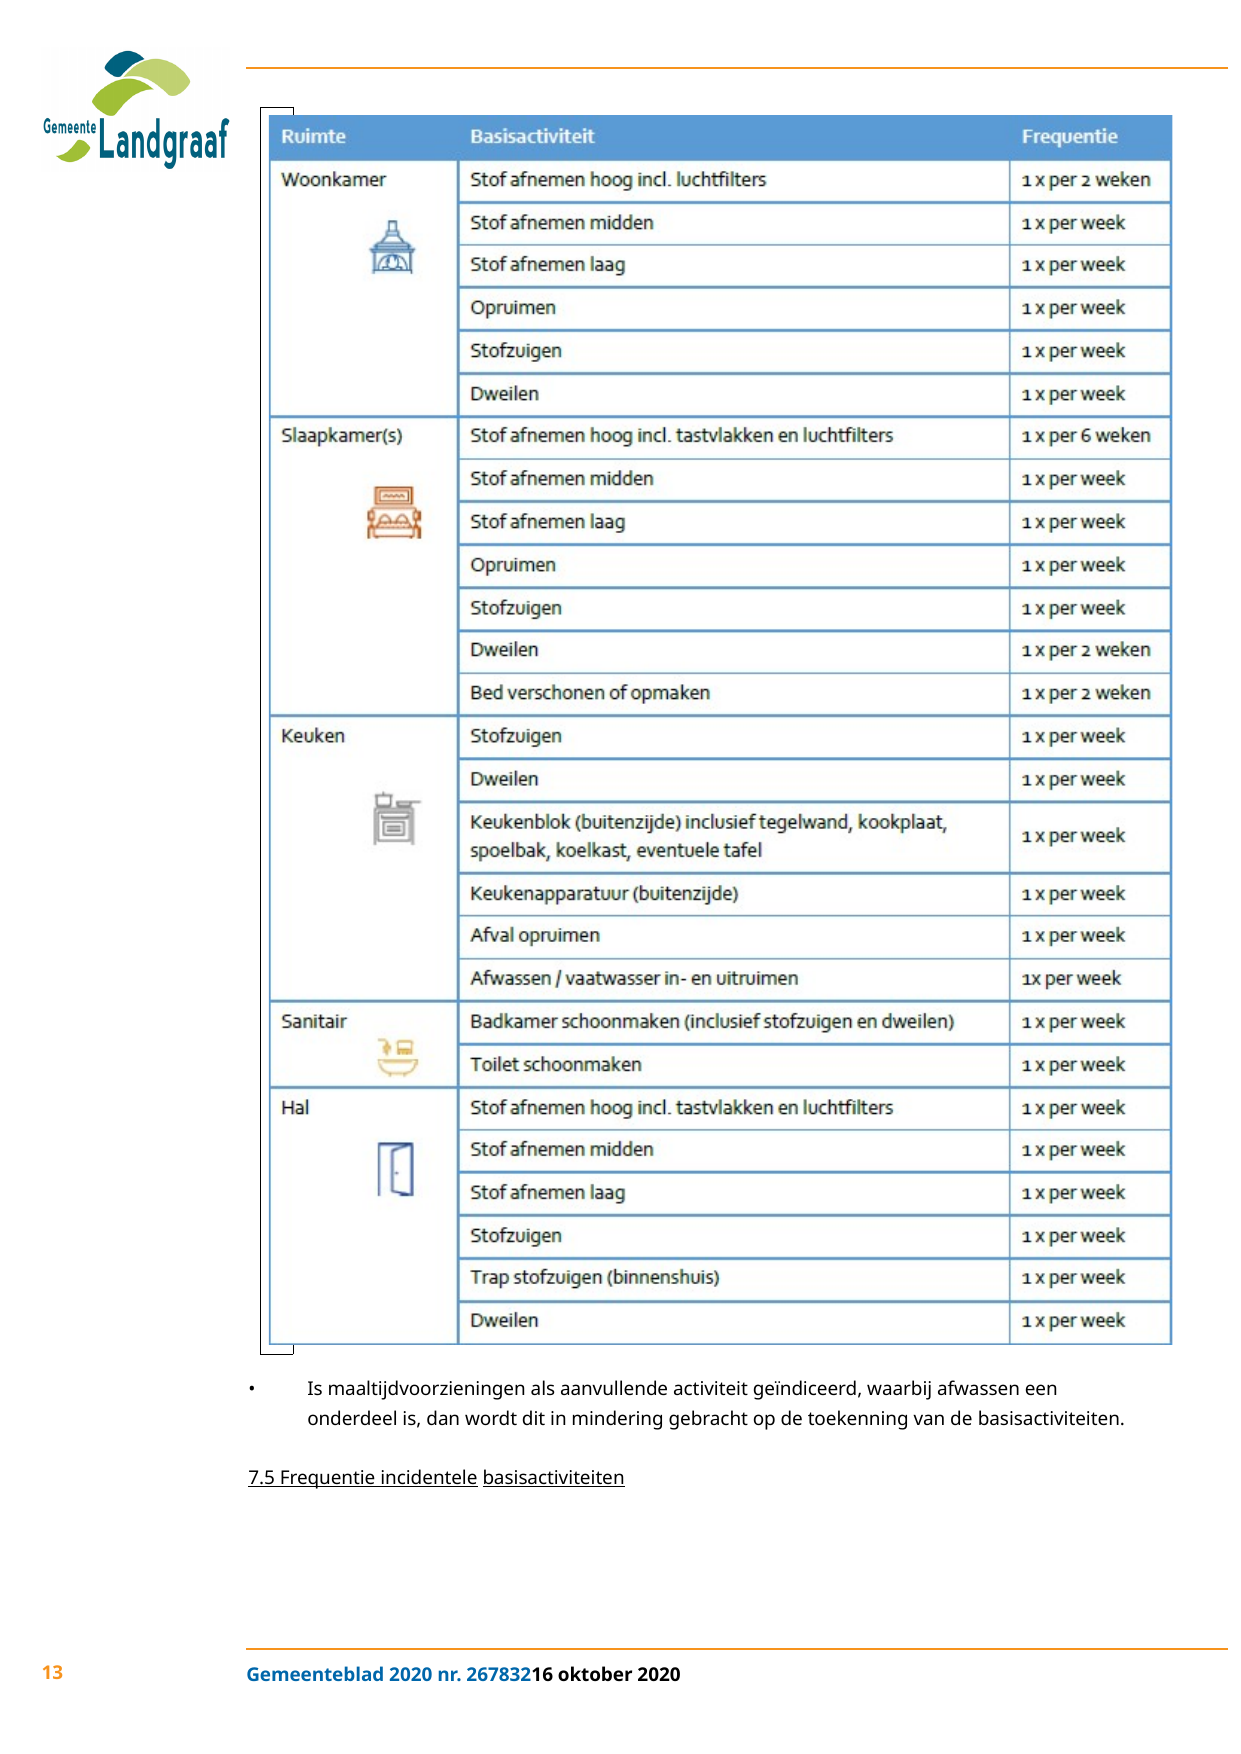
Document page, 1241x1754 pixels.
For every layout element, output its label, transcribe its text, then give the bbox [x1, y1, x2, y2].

list Is maaltijdvoorzieningen als aanvullende activiteit geïndiceerd, waarbij afwassen een onderdeel is, dan wordt dit in mindering gebracht op de toekenning van de basisactiviteiten. [248, 1375, 1152, 1430]
text 7.5 Frequentie incidentele basisactiviteiten [248, 1464, 1152, 1489]
picture [268, 115, 1173, 1345]
picture [41, 47, 231, 172]
